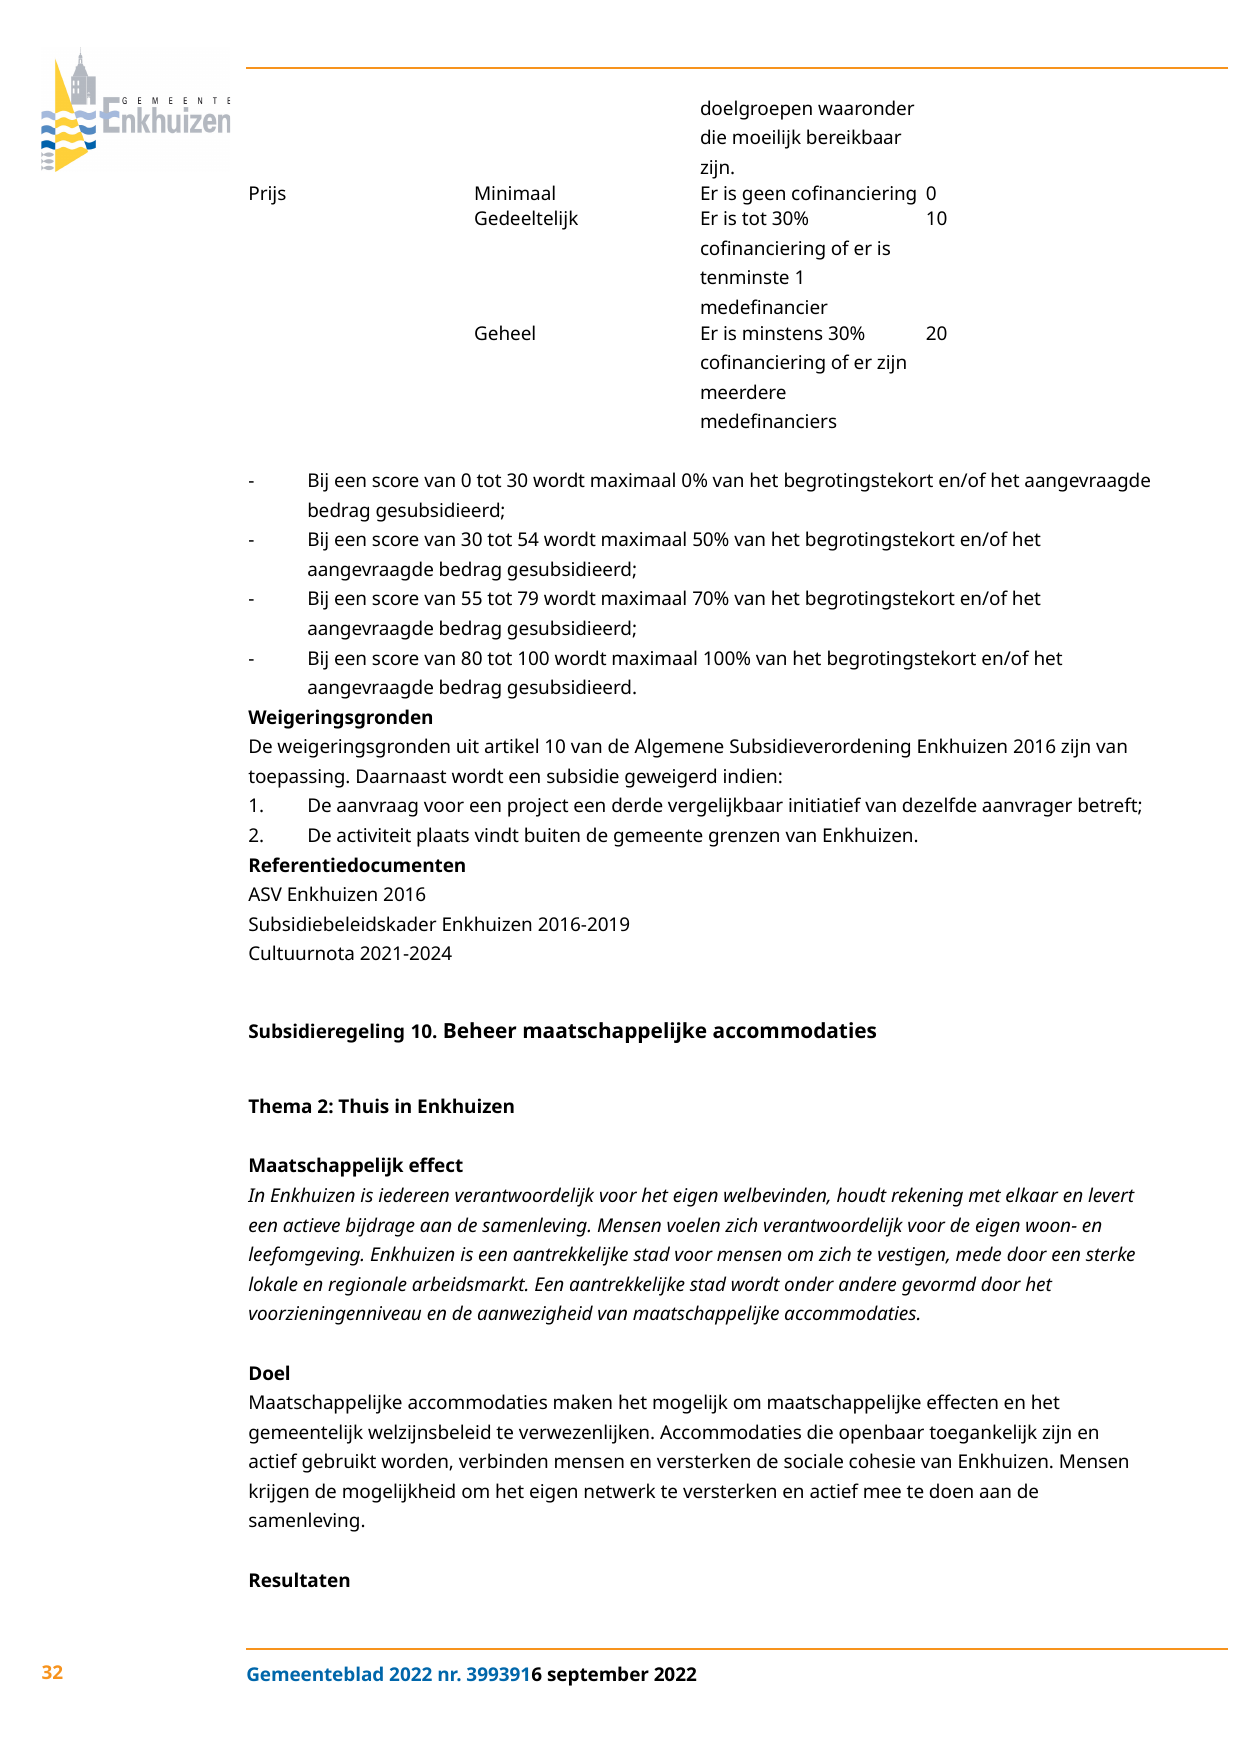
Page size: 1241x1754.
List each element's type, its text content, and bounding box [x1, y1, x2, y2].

table_cell Er is tot 30% cofinanciering of er is tenminste 1 medefinancier [700, 205, 926, 320]
text Maatschappelijke accommodaties maken het mogelijk om maatschappelijke effecten en het gemeentelijk welzijnsbeleid te verwezenlijken. Accommodaties die openbaar toegankelijk zijn en actief gebruikt worden, verbinden mensen en versterken de sociale cohesie van Enkhuizen. Mensen krijgen de mogelijkheid om het eigen netwerk te versterken en actief mee te doen aan de samenleving. [248, 1389, 1152, 1533]
table_cell Gedeeltelijk [474, 205, 700, 320]
table_cell 0 [926, 180, 1152, 205]
table_cell [474, 95, 700, 180]
table_cell Er is geen cofinanciering [700, 180, 926, 205]
table_cell [248, 95, 474, 180]
list Bij een score van 30 tot 54 wordt maximaal 50% van het begrotingstekort en/of het aangevraagde bedrag gesubsidieerd; [248, 526, 1152, 582]
text Subsidiebeleidskader Enkhuizen 2016-2019 [248, 911, 1152, 937]
text Doel [248, 1360, 1152, 1385]
table_cell Prijs [248, 180, 474, 434]
table_cell 10 [926, 205, 1152, 320]
picture [41, 47, 231, 172]
list Bij een score van 80 tot 100 wordt maximaal 100% van het begrotingstekort en/of het aangevraagde bedrag gesubsidieerd. [248, 645, 1152, 700]
text Cultuurnota 2021-2024 [248, 941, 1152, 966]
list Bij een score van 55 tot 79 wordt maximaal 70% van het begrotingstekort en/of het aangevraagde bedrag gesubsidieerd; [248, 586, 1152, 641]
table_cell Geheel [474, 320, 700, 434]
table_cell [926, 95, 1152, 180]
text Subsidieregeling 10. Beheer maatschappelijke accommodaties [248, 1016, 1152, 1044]
table_cell doelgroepen waaronder die moeilijk bereikbaar zijn. [700, 95, 926, 180]
list De activiteit plaats vindt buiten de gemeente grenzen van Enkhuizen. [248, 822, 1152, 848]
table_cell Er is minstens 30% cofinanciering of er zijn meerdere medefinanciers [700, 320, 926, 434]
table_cell 20 [926, 320, 1152, 434]
text Resultaten [248, 1567, 1152, 1592]
text Referentiedocumenten [248, 852, 1152, 877]
table_cell Minimaal [474, 180, 700, 205]
text In Enkhuizen is iedereen verantwoordelijk voor het eigen welbevinden, houdt rekening met elkaar en levert een actieve bijdrage aan de samenleving. Mensen voelen zich verantwoordelijk voor de eigen woon- en leefomgeving. Enkhuizen is een aantrekkelijke stad voor mensen om zich te vestigen, mede door een sterke lokale en regionale arbeidsmarkt. Een aantrekkelijke stad wordt onder andere gevormd door het voorzieningenniveau en de aanwezigheid van maatschappelijke accommodaties. [248, 1182, 1152, 1326]
text De weigeringsgronden uit artikel 10 van de Algemene Subsidieverordening Enkhuizen 2016 zijn van toepassing. Daarnaast wordt een subsidie geweigerd indien: [248, 733, 1152, 789]
text Thema 2: Thuis in Enkhuizen [248, 1093, 1152, 1119]
list De aanvraag voor een project een derde vergelijkbaar initiatief van dezelfde aanvrager betreft; [248, 793, 1152, 818]
list Bij een score van 0 tot 30 wordt maximaal 0% van het begrotingstekort en/of het aangevraagde bedrag gesubsidieerd; [248, 467, 1152, 522]
text Weigeringsgronden [248, 704, 1152, 729]
text ASV Enkhuizen 2016 [248, 881, 1152, 907]
text Maatschappelijk effect [248, 1153, 1152, 1178]
